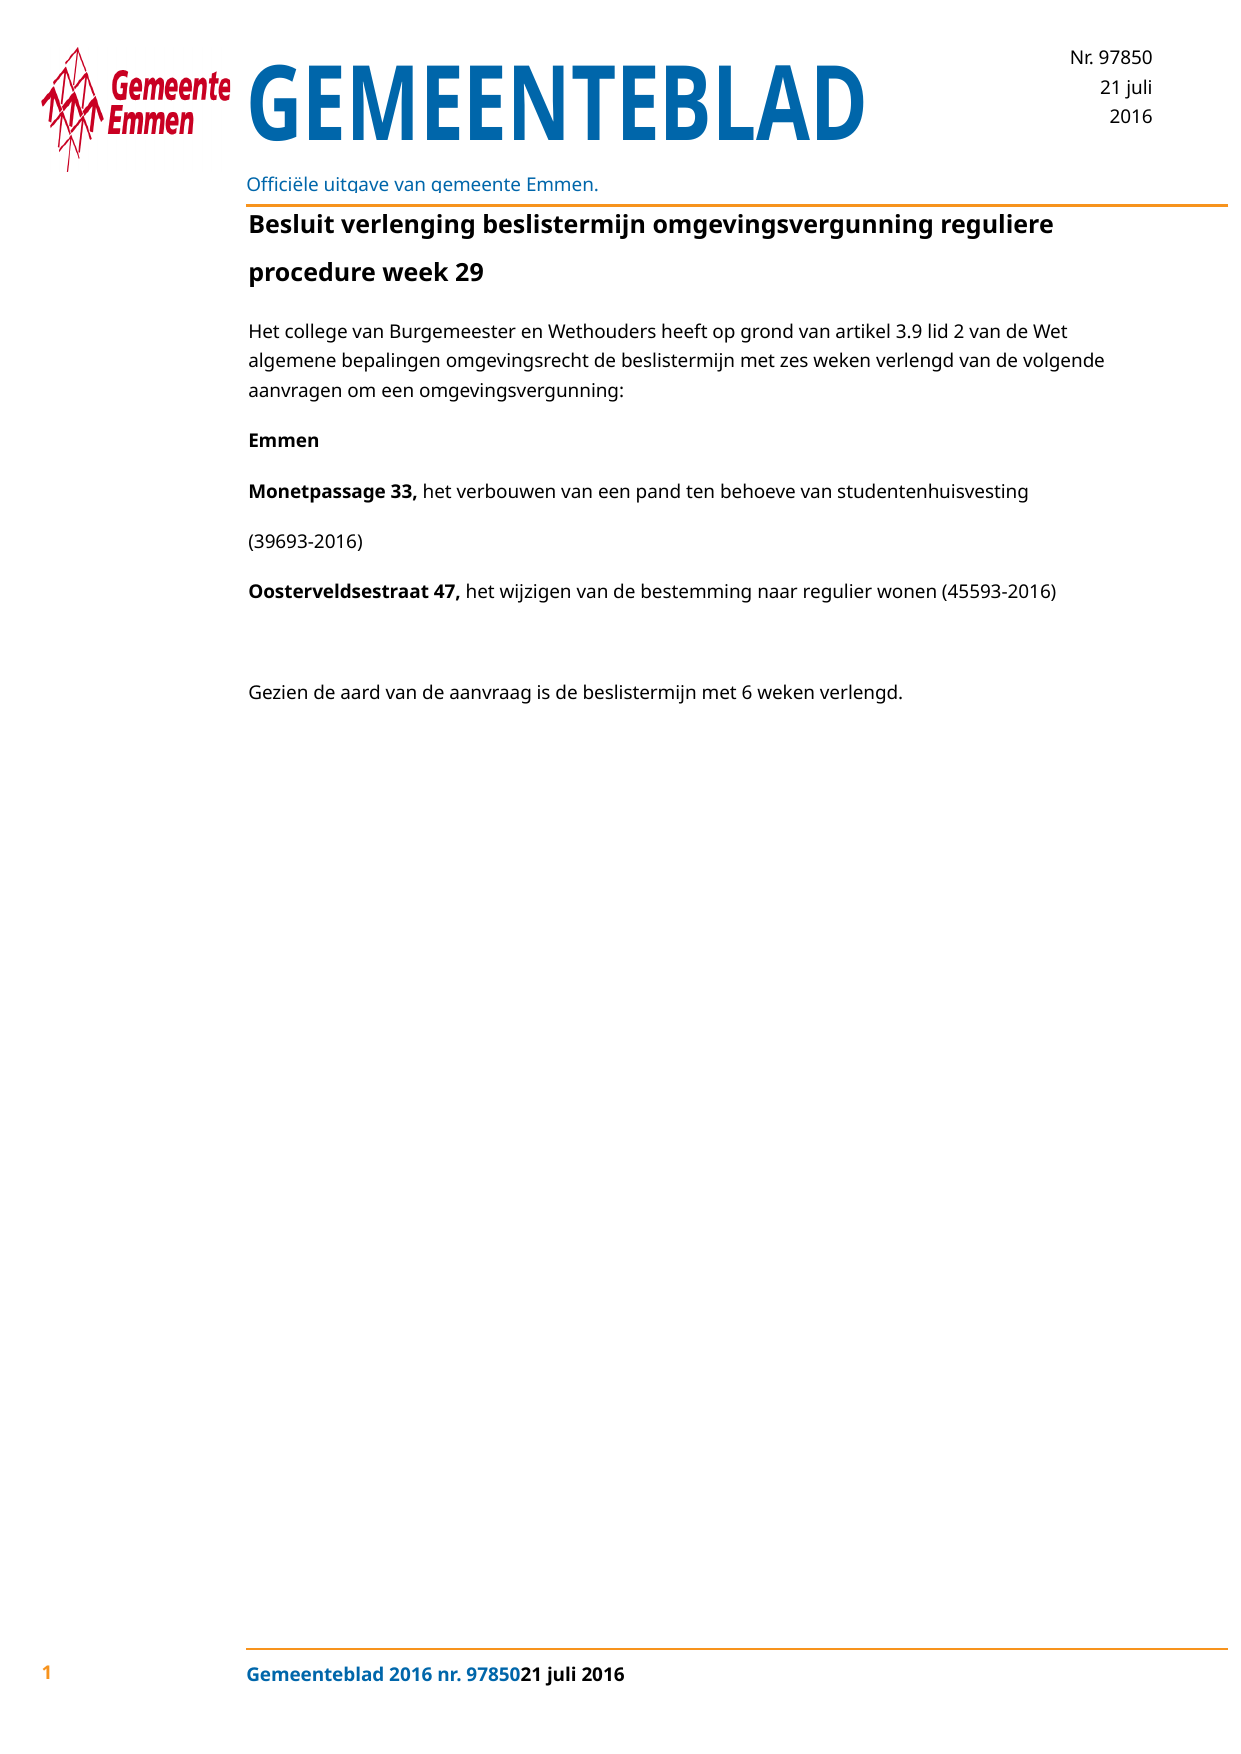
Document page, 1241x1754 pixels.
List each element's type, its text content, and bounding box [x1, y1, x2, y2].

text Besluit verlenging beslistermijn omgevingsvergunning reguliere procedure week 29 [248, 207, 1152, 288]
picture [41, 47, 231, 172]
text Emmen [248, 427, 1152, 453]
text (39693-2016) [248, 528, 1152, 554]
text Het college van Burgemeester en Wethouders heeft op grond van artikel 3.9 lid 2 van de Wet algemene bepalingen omgevingsrecht de beslistermijn met zes weken verlengd van de volgende aanvragen om een omgevingsvergunning: [248, 318, 1152, 403]
text Monetpassage 33, het verbouwen van een pand ten behoeve van studentenhuisvesting [248, 478, 1152, 504]
text Gezien de aard van de aanvraag is de beslistermijn met 6 weken verlengd. [248, 679, 1152, 705]
text Oosterveldsestraat 47, het wijzigen van de bestemming naar regulier wonen (45593-2016) [248, 579, 1152, 604]
